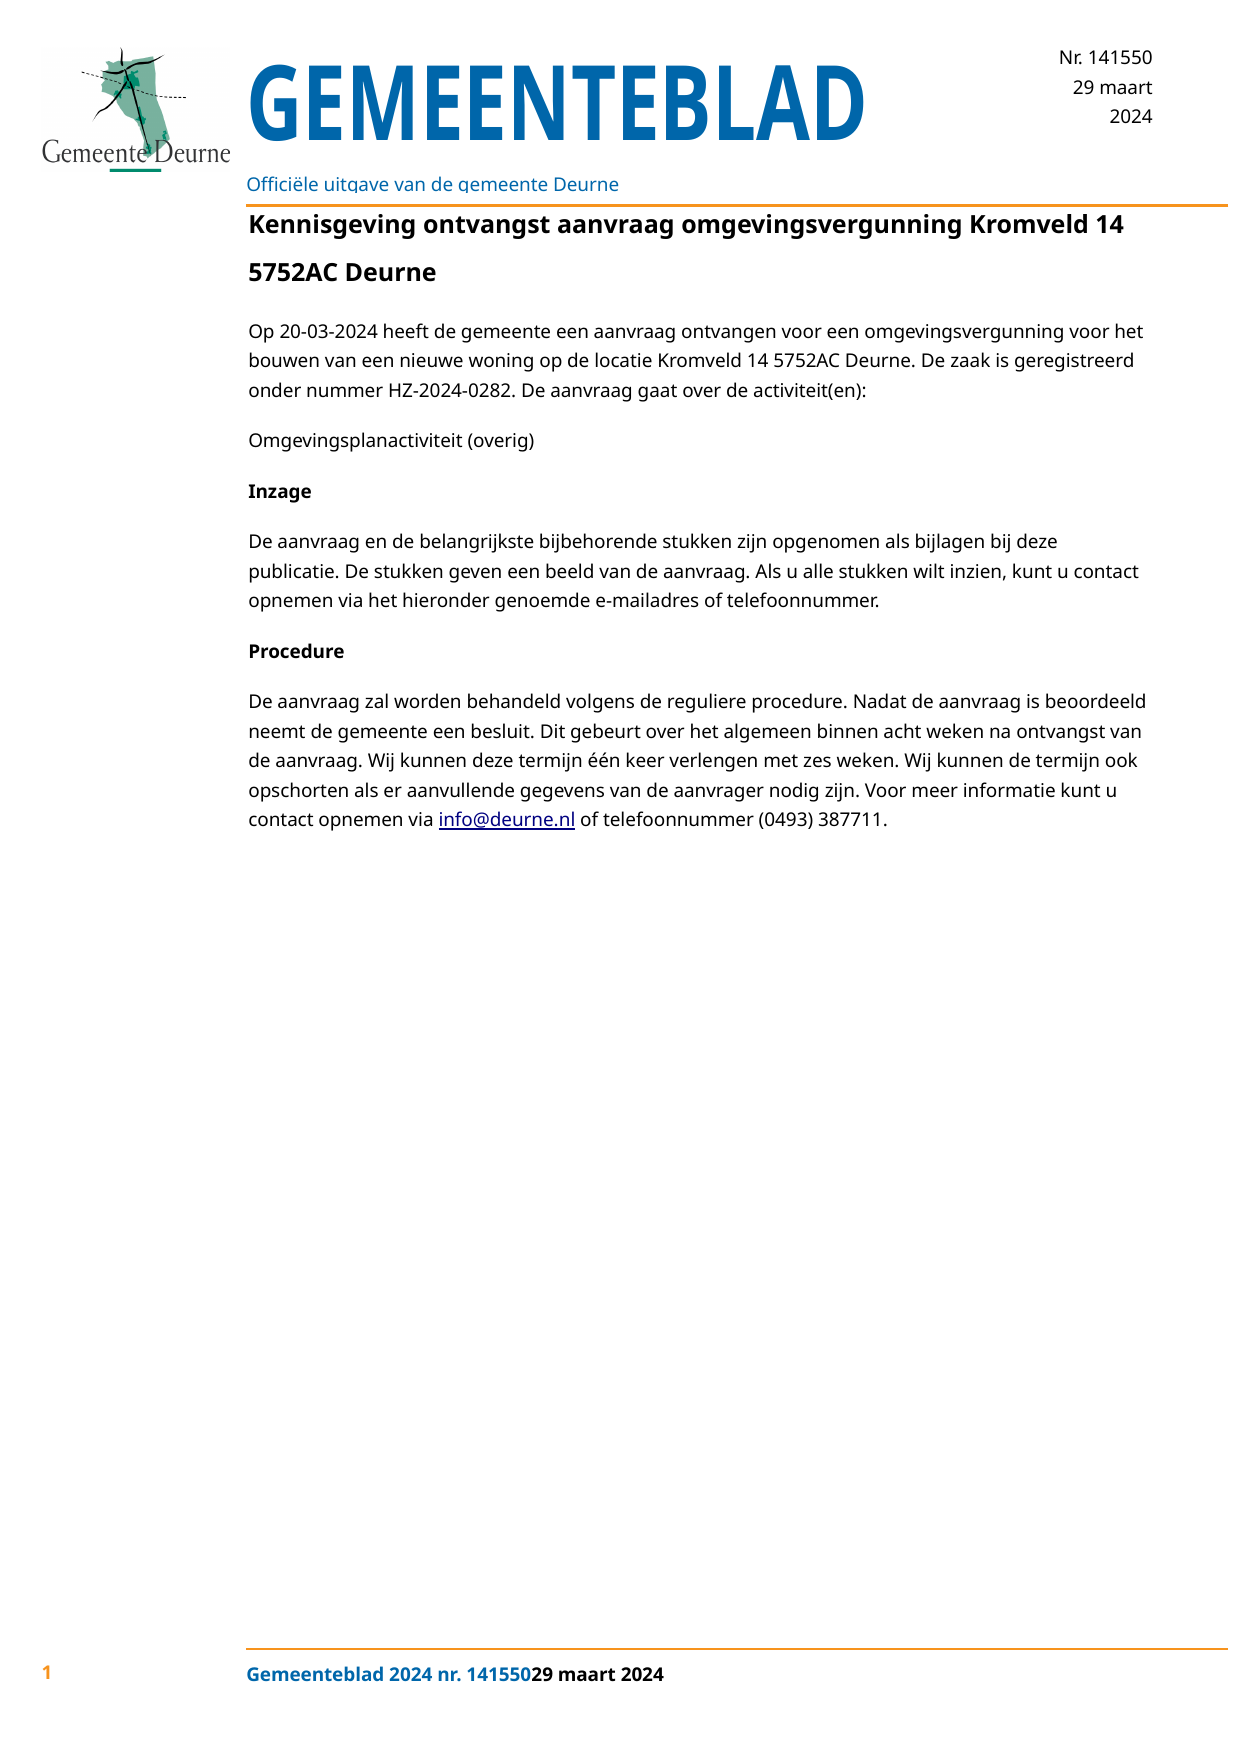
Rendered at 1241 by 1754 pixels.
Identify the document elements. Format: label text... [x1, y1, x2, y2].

text Inzage [248, 478, 1152, 504]
picture [41, 47, 231, 172]
text Op 20-03-2024 heeft de gemeente een aanvraag ontvangen voor een omgevingsvergunning voor het bouwen van een nieuwe woning op de locatie Kromveld 14 5752AC Deurne. De zaak is geregistreerd onder nummer HZ-2024-0282. De aanvraag gaat over de activiteit(en): [248, 318, 1152, 403]
text Kennisgeving ontvangst aanvraag omgevingsvergunning Kromveld 14 5752AC Deurne [248, 207, 1152, 288]
text De aanvraag zal worden behandeld volgens de reguliere procedure. Nadat de aanvraag is beoordeeld neemt de gemeente een besluit. Dit gebeurt over het algemeen binnen acht weken na ontvangst van de aanvraag. Wij kunnen deze termijn één keer verlengen met zes weken. Wij kunnen de termijn ook opschorten als er aanvullende gegevens van de aanvrager nodig zijn. Voor meer informatie kunt u contact opnemen via info@deurne.nl of telefoonnummer (0493) 387711. [248, 688, 1152, 832]
text Procedure [248, 638, 1152, 664]
text Omgevingsplanactiviteit (overig) [248, 427, 1152, 453]
text De aanvraag en de belangrijkste bijbehorende stukken zijn opgenomen als bijlagen bij deze publicatie. De stukken geven een beeld van de aanvraag. Als u alle stukken wilt inzien, kunt u contact opnemen via het hieronder genoemde e-mailadres of telefoonnummer. [248, 528, 1152, 613]
